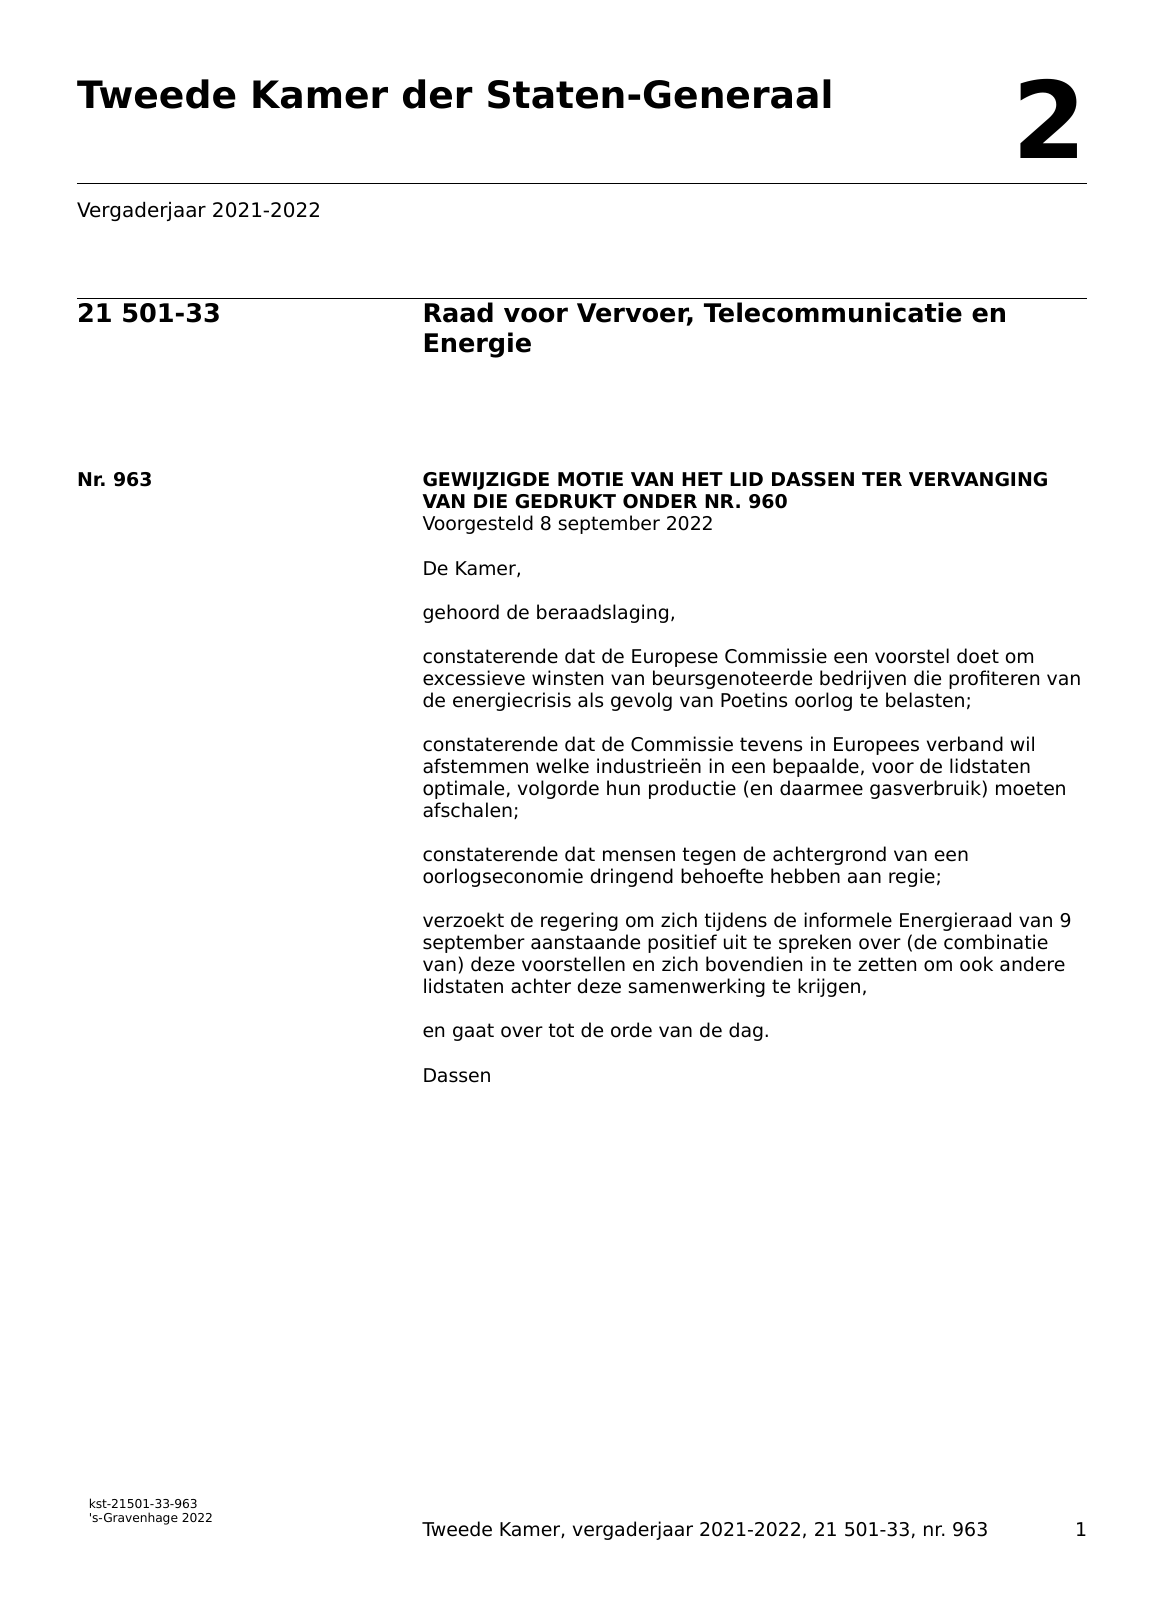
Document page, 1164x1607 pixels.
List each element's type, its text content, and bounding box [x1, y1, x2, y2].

text constaterende dat mensen tegen de achtergrond van een oorlogseconomie dringend behoefte hebben aan regie; [422, 844, 1087, 888]
text Dassen [422, 1064, 1087, 1086]
text en gaat over tot de orde van de dag. [422, 1020, 1087, 1042]
text 's-Gravenhage 2022 [88, 1511, 323, 1525]
table_header 2 [886, 59, 1087, 183]
table_cell Vergaderjaar 2021-2022 [77, 184, 1087, 298]
subtitle Nr. 963 GEWIJZIGDE MOTIE VAN HET LID DASSEN TER VERVANGING VAN DIE GEDRUKT ONDER NR. 960 [77, 469, 1087, 513]
text constaterende dat de Commissie tevens in Europees verband wil afstemmen welke industrieën in een bepaalde, voor de lidstaten optimale, volgorde hun productie (en daarmee gasverbruik) moeten afschalen; [422, 734, 1087, 822]
table_header Tweede Kamer der Staten-Generaal [77, 59, 886, 183]
text De Kamer, [422, 557, 1087, 579]
text constaterende dat de Europese Commissie een voorstel doet om excessieve winsten van beursgenoteerde bedrijven die profiteren van de energiecrisis als gevolg van Poetins oorlog te belasten; [422, 646, 1087, 712]
text kst-21501-33-963 [88, 1497, 323, 1511]
text verzoekt de regering om zich tijdens de informele Energieraad van 9 september aanstaande positief uit te spreken over (de combinatie van) deze voorstellen en zich bovendien in te zetten om ook andere lidstaten achter deze samenwerking te krijgen, [422, 910, 1087, 998]
text gehoord de beraadslaging, [422, 602, 1087, 624]
subtitle 21 501-33 Raad voor Vervoer, Telecommunicatie en Energie [77, 299, 1087, 358]
text Voorgesteld 8 september 2022 [422, 513, 1087, 535]
